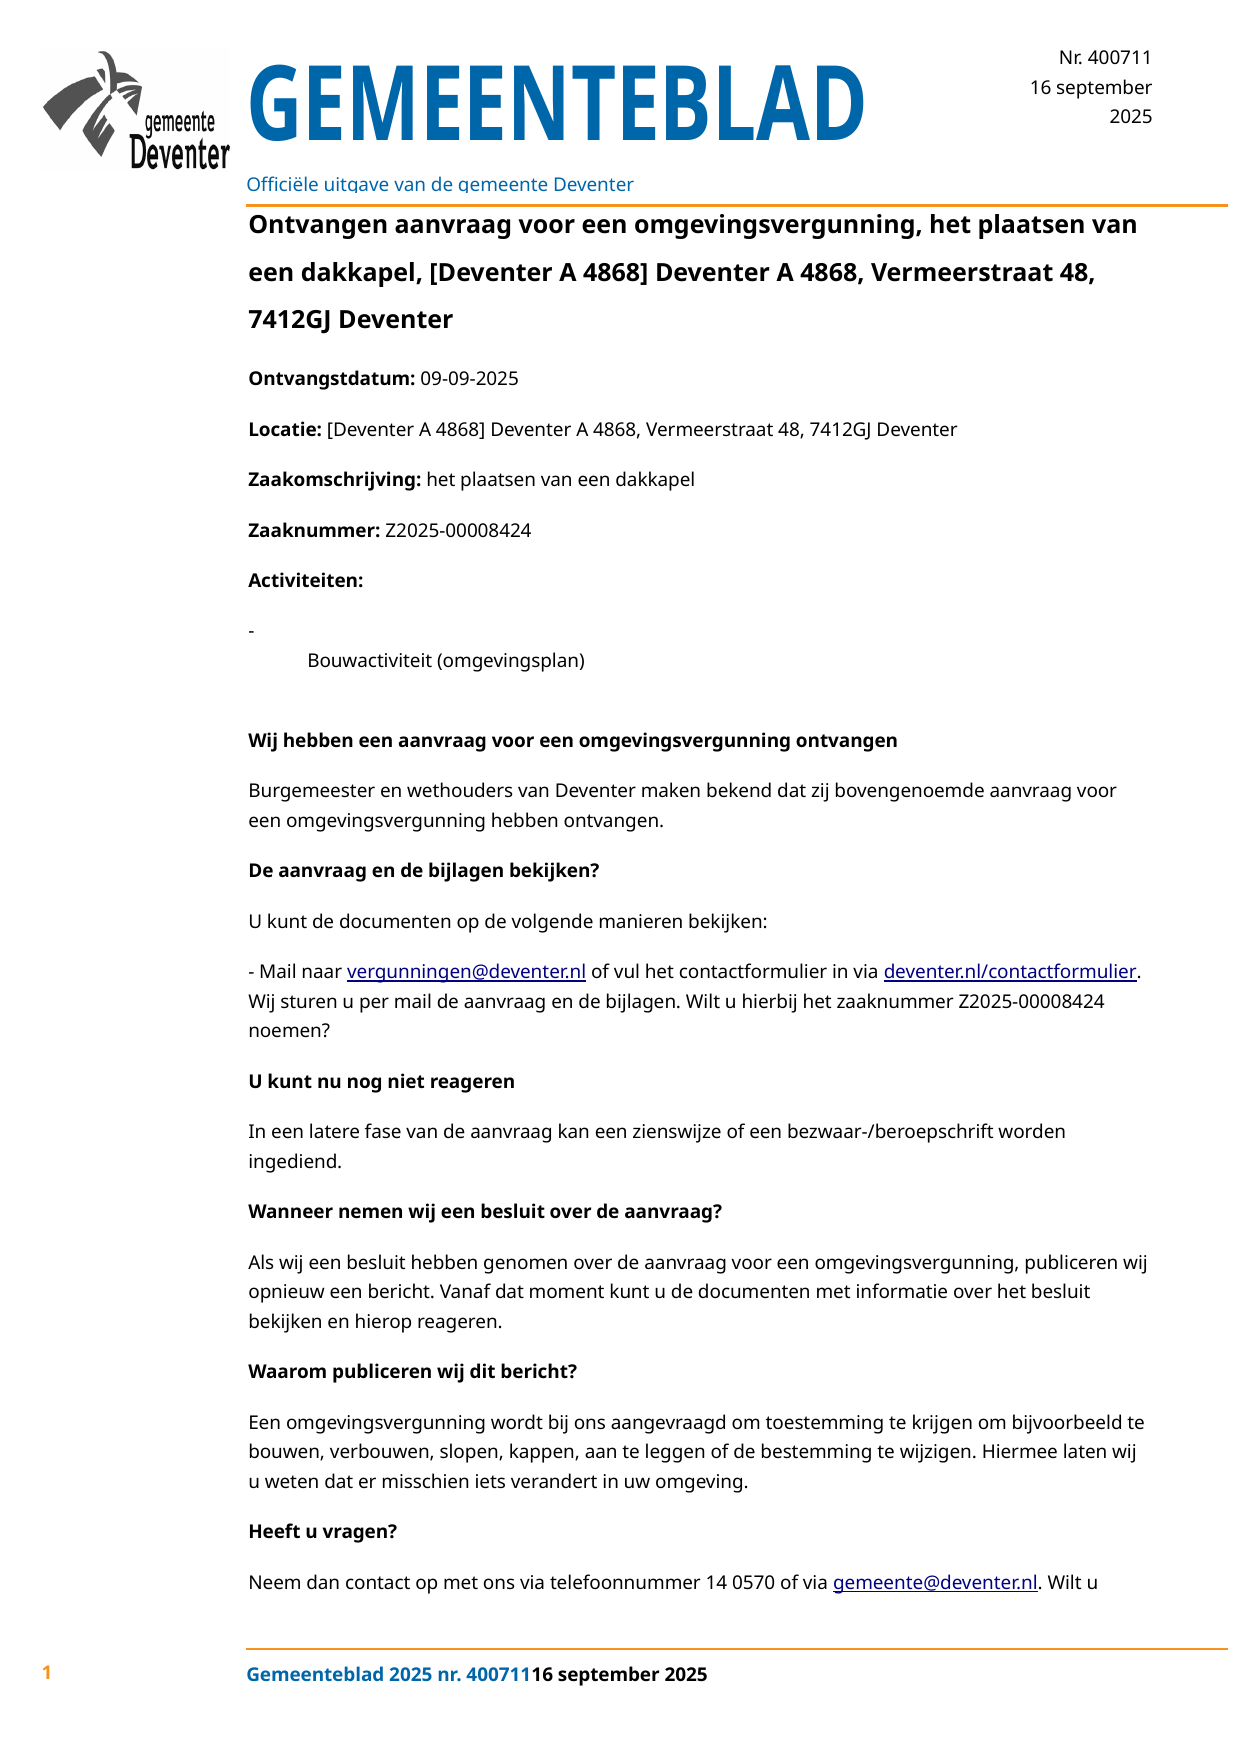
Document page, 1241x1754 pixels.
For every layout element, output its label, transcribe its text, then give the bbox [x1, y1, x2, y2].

text U kunt nu nog niet reageren [248, 1068, 1152, 1094]
text Wanneer nemen wij een besluit over de aanvraag? [248, 1198, 1152, 1224]
list Bouwactiviteit (omgevingsplan) [248, 647, 1152, 673]
text Burgemeester en wethouders van Deventer maken bekend dat zij bovengenoemde aanvraag voor een omgevingsvergunning hebben ontvangen. [248, 778, 1152, 833]
text Locatie: [Deventer A 4868] Deventer A 4868, Vermeerstraat 48, 7412GJ Deventer [248, 416, 1152, 442]
text De aanvraag en de bijlagen bekijken? [248, 858, 1152, 883]
text - Mail naar vergunningen@deventer.nl of vul het contactformulier in via deventer.nl/contactformulier. Wij sturen u per mail de aanvraag en de bijlagen. Wilt u hierbij het zaaknummer Z2025-00008424 noemen? [248, 958, 1152, 1043]
text Activiteiten: [248, 567, 1152, 593]
text Ontvangstdatum: 09-09-2025 [248, 366, 1152, 391]
text Ontvangen aanvraag voor een omgevingsvergunning, het plaatsen van een dakkapel, [Deventer A 4868] Deventer A 4868, Vermeerstraat 48, 7412GJ Deventer [248, 207, 1152, 336]
text U kunt de documenten op de volgende manieren bekijken: [248, 908, 1152, 934]
picture [41, 47, 231, 172]
text Waarom publiceren wij dit bericht? [248, 1358, 1152, 1384]
text Neem dan contact op met ons via telefoonnummer 14 0570 of via gemeente@deventer.nl. Wilt u [248, 1569, 1152, 1594]
text Wij hebben een aanvraag voor een omgevingsvergunning ontvangen [248, 727, 1152, 753]
text Een omgevingsvergunning wordt bij ons aangevraagd om toestemming te krijgen om bijvoorbeeld te bouwen, verbouwen, slopen, kappen, aan te leggen of de bestemming te wijzigen. Hiermee laten wij u weten dat er misschien iets verandert in uw omgeving. [248, 1409, 1152, 1494]
text Heeft u vragen? [248, 1518, 1152, 1544]
text Zaaknummer: Z2025-00008424 [248, 517, 1152, 542]
text Zaakomschrijving: het plaatsen van een dakkapel [248, 466, 1152, 492]
text Als wij een besluit hebben genomen over de aanvraag voor een omgevingsvergunning, publiceren wij opnieuw een bericht. Vanaf dat moment kunt u de documenten met informatie over het besluit bekijken en hierop reageren. [248, 1249, 1152, 1334]
text In een latere fase van de aanvraag kan een zienswijze of een bezwaar-/beroepschrift worden ingediend. [248, 1118, 1152, 1174]
